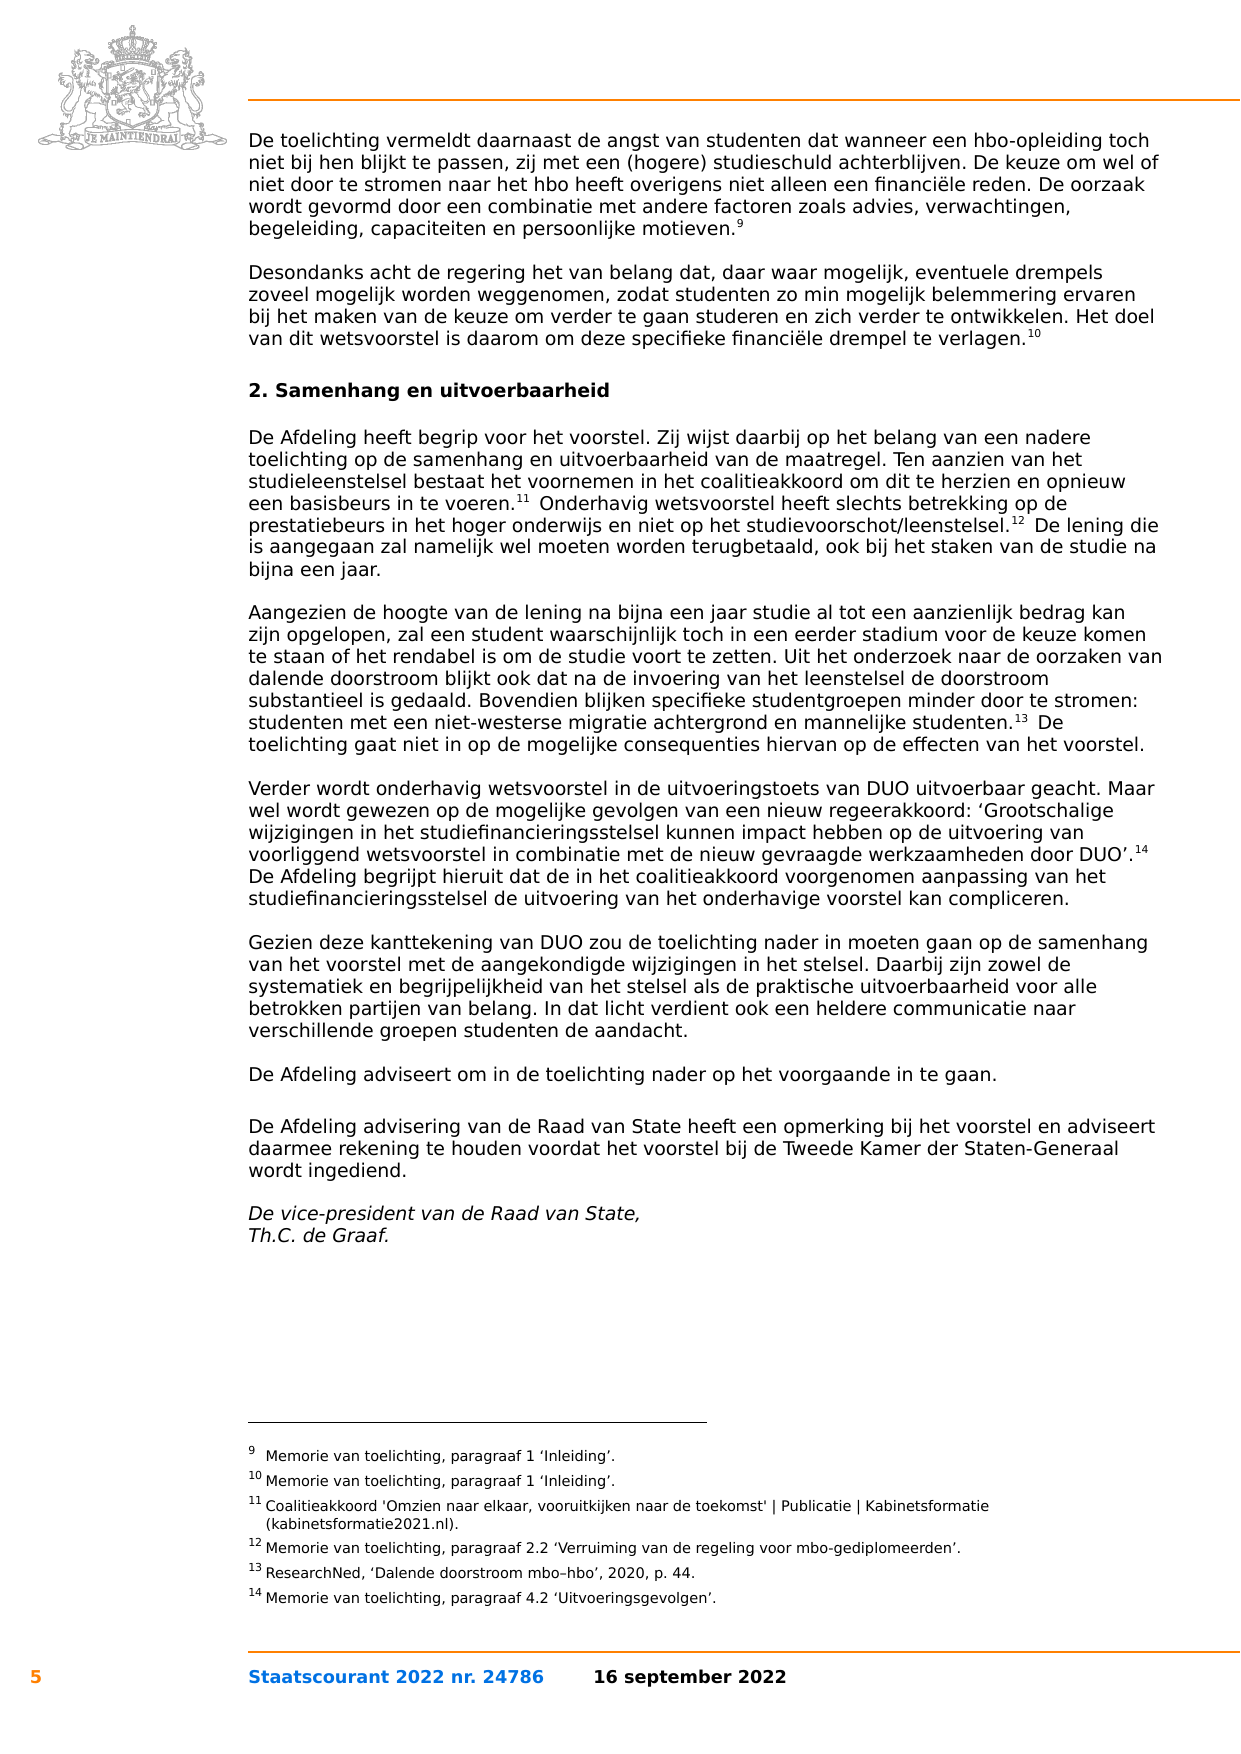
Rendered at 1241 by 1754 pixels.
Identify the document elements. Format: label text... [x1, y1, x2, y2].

text De vice-president van de Raad van State, Th.C. de Graaf. [248, 1203, 1163, 1247]
text Memorie van toelichting, paragraaf 2.2 ‘Verruiming van de regeling voor mbo-gediplomeerden’. [248, 1536, 1163, 1558]
text De Afdeling advisering van de Raad van State heeft een opmerking bij het voorstel en adviseert daarmee rekening te houden voordat het voorstel bij de Tweede Kamer der Staten-Generaal wordt ingediend. [248, 1116, 1163, 1181]
text De Afdeling heeft begrip voor het voorstel. Zij wijst daarbij op het belang van een nadere toelichting op de samenhang en uitvoerbaarheid van de maatregel. Ten aanzien van het studieleenstelsel bestaat het voornemen in het coalitieakkoord om dit te herzien en opnieuw een basisbeurs in te voeren. Onderhavig wetsvoorstel heeft slechts betrekking op de prestatiebeurs in het hoger onderwijs en niet op het studievoorschot/leenstelsel. De lening die is aangegaan zal namelijk wel moeten worden terugbetaald, ook bij het staken van de studie na bijna een jaar. [248, 427, 1163, 580]
text Gezien deze kanttekening van DUO zou de toelichting nader in moeten gaan op de samenhang van het voorstel met de aangekondigde wijzigingen in het stelsel. Daarbij zijn zowel de systematiek en begrijpelijkheid van het stelsel als de praktische uitvoerbaarheid voor alle betrokken partijen van belang. In dat licht verdient ook een heldere communicatie naar verschillende groepen studenten de aandacht. [248, 932, 1163, 1042]
text ResearchNed, ‘Dalende doorstroom mbo–hbo’, 2020, p. 44. [248, 1561, 1163, 1583]
text Memorie van toelichting, paragraaf 1 ‘Inleiding’. [248, 1469, 1163, 1491]
text Aangezien de hoogte van de lening na bijna een jaar studie al tot een aanzienlijk bedrag kan zijn opgelopen, zal een student waarschijnlijk toch in een eerder stadium voor de keuze komen te staan of het rendabel is om de studie voort te zetten. Uit het onderzoek naar de oorzaken van dalende doorstroom blijkt ook dat na de invoering van het leenstelsel de doorstroom substantieel is gedaald. Bovendien blijken specifieke studentgroepen minder door te stromen: studenten met een niet-westerse migratie achtergrond en mannelijke studenten. De toelichting gaat niet in op de mogelijke consequenties hiervan op de effecten van het voorstel. [248, 602, 1163, 756]
text De Afdeling adviseert om in de toelichting nader op het voorgaande in te gaan. [248, 1063, 1163, 1086]
text De toelichting vermeldt daarnaast de angst van studenten dat wanneer een hbo-opleiding toch niet bij hen blijkt te passen, zij met een (hogere) studieschuld achterblijven. De keuze om wel of niet door te stromen naar het hbo heeft overigens niet alleen een financiële reden. De oorzaak wordt gevormd door een combinatie met andere factoren zoals advies, verwachtingen, begeleiding, capaciteiten en persoonlijke motieven. [248, 130, 1163, 240]
text Memorie van toelichting, paragraaf 4.2 ‘Uitvoeringsgevolgen’. [248, 1586, 1163, 1608]
text Coalitieakkoord 'Omzien naar elkaar, vooruitkijken naar de toekomst' | Publicatie | Kabinetsformatie (kabinetsformatie2021.nl). [248, 1494, 1163, 1533]
text Memorie van toelichting, paragraaf 1 ‘Inleiding’. [248, 1444, 1163, 1466]
picture [38, 25, 227, 150]
text Verder wordt onderhavig wetsvoorstel in de uitvoeringstoets van DUO uitvoerbaar geacht. Maar wel wordt gewezen op de mogelijke gevolgen van een nieuw regeerakkoord: ‘Grootschalige wijzigingen in het studiefinancieringsstelsel kunnen impact hebben op de uitvoering van voorliggend wetsvoorstel in combinatie met de nieuw gevraagde werkzaamheden door DUO’. De Afdeling begrijpt hieruit dat de in het coalitieakkoord voorgenomen aanpassing van het studiefinancieringsstelsel de uitvoering van het onderhavige voorstel kan compliceren. [248, 778, 1163, 910]
text Desondanks acht de regering het van belang dat, daar waar mogelijk, eventuele drempels zoveel mogelijk worden weggenomen, zodat studenten zo min mogelijk belemmering ervaren bij het maken van de keuze om verder te gaan studeren en zich verder te ontwikkelen. Het doel van dit wetsvoorstel is daarom om deze specifieke financiële drempel te verlagen. [248, 262, 1163, 349]
subtitle 2. Samenhang en uitvoerbaarheid [248, 379, 1163, 402]
